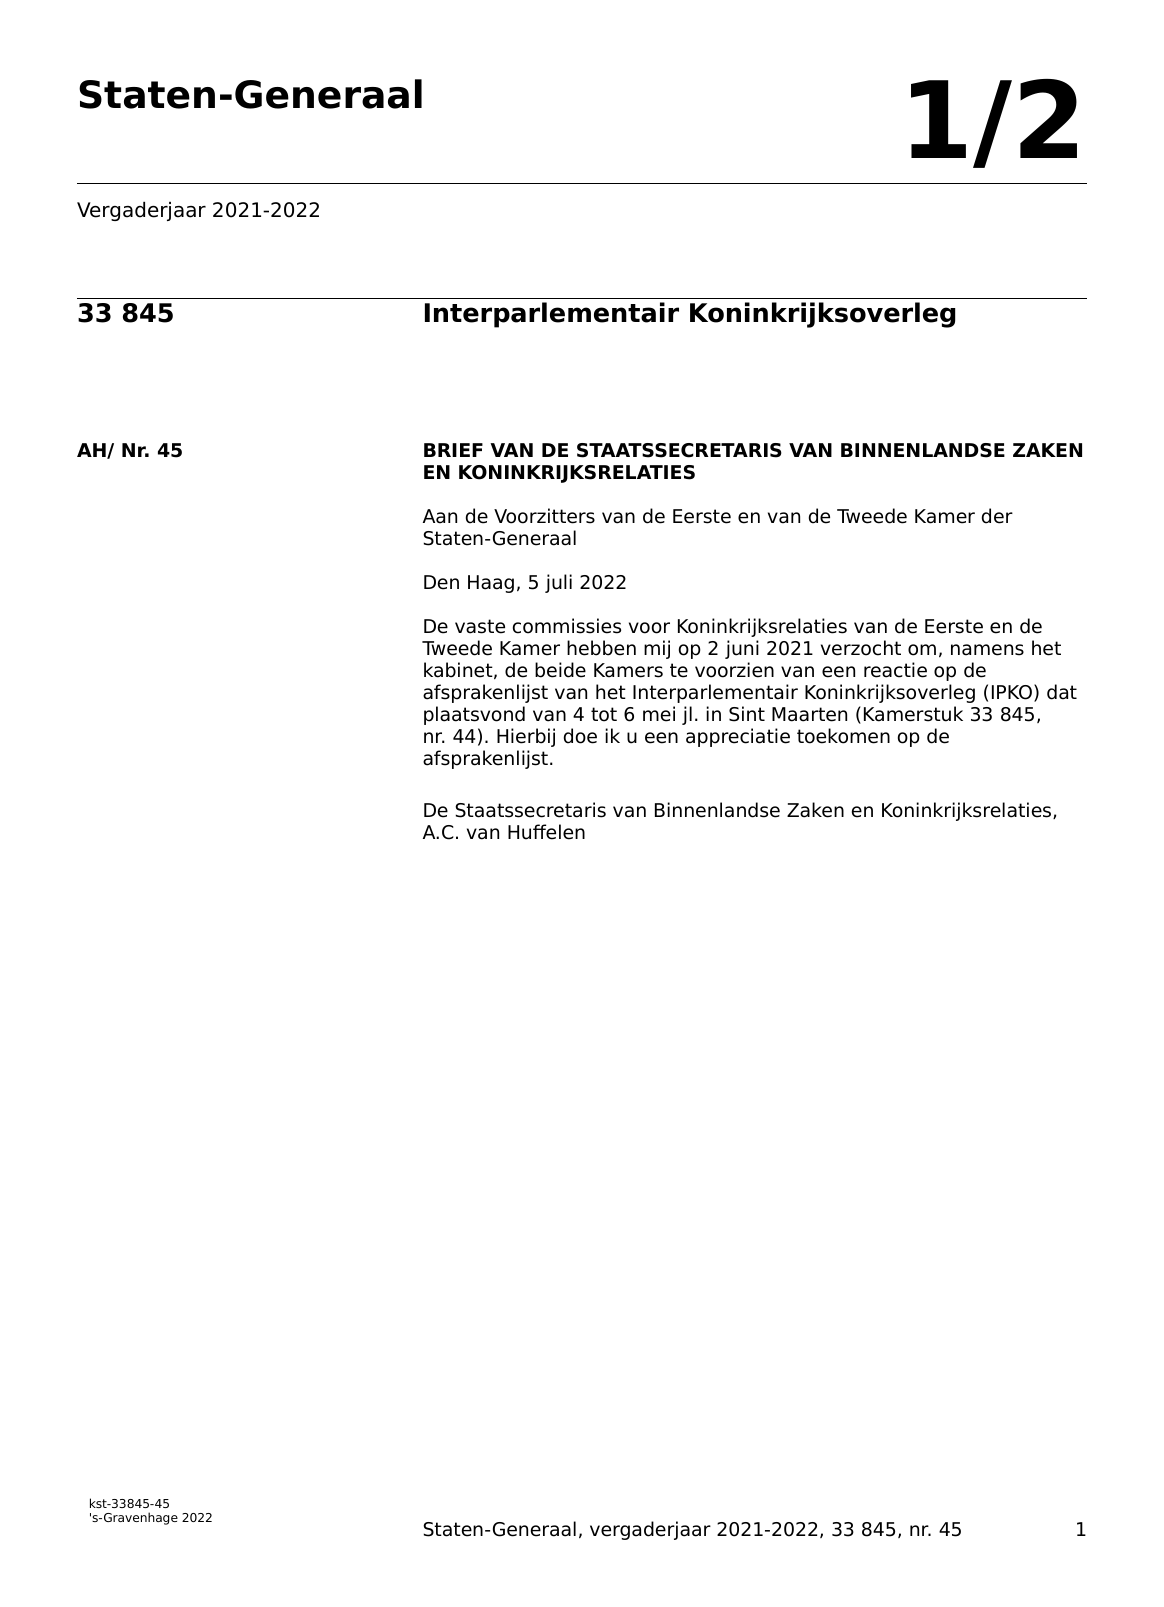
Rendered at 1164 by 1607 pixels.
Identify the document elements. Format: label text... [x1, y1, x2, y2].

subtitle 33 845 Interparlementair Koninkrijksoverleg [77, 299, 1087, 329]
text De Staatssecretaris van Binnenlandse Zaken en Koninkrijksrelaties, A.C. van Huffelen [422, 800, 1087, 844]
text 's-Gravenhage 2022 [88, 1511, 323, 1525]
subtitle AH/ Nr. 45 BRIEF VAN DE STAATSSECRETARIS VAN BINNENLANDSE ZAKEN EN KONINKRIJKSRELATIES [77, 440, 1087, 484]
text De vaste commissies voor Koninkrijksrelaties van de Eerste en de Tweede Kamer hebben mij op 2 juni 2021 verzocht om, namens het kabinet, de beide Kamers te voorzien van een reactie op de afsprakenlijst van het Interparlementair Koninkrijksoverleg (IPKO) dat plaatsvond van 4 tot 6 mei jl. in Sint Maarten (Kamerstuk 33 845, nr. 44). Hierbij doe ik u een appreciatie toekomen op de afsprakenlijst. [422, 616, 1087, 770]
table_header 1/2 [886, 59, 1087, 183]
table_header Staten-Generaal [77, 59, 886, 183]
table_cell Vergaderjaar 2021-2022 [77, 184, 1087, 298]
text kst-33845-45 [88, 1497, 323, 1511]
text Aan de Voorzitters van de Eerste en van de Tweede Kamer der Staten-Generaal [422, 506, 1087, 550]
text Den Haag, 5 juli 2022 [422, 572, 1087, 594]
